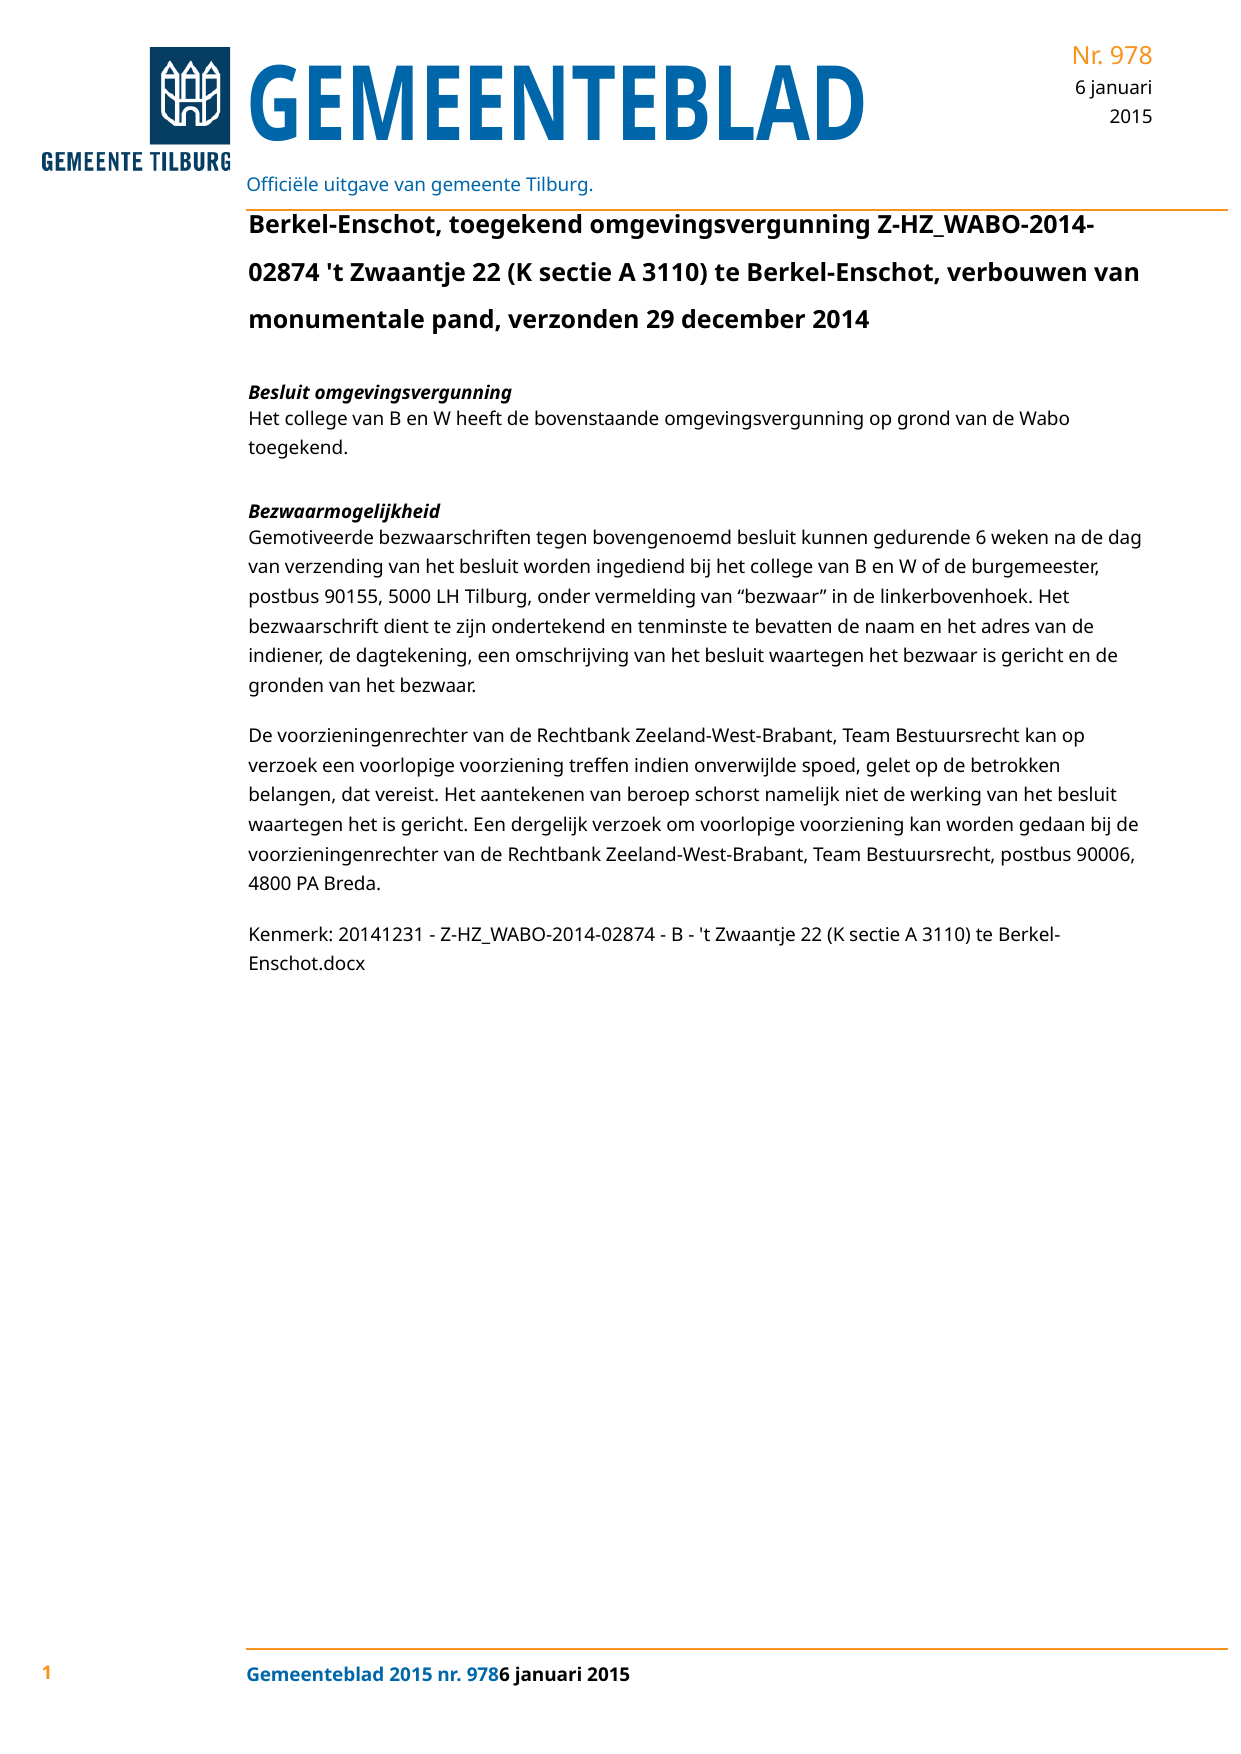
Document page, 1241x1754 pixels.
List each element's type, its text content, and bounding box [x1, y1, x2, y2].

text Kenmerk: 20141231 - Z-HZ_WABO-2014-02874 - B - 't Zwaantje 22 (K sectie A 3110) te Berkel-Enschot.docx [248, 921, 1152, 976]
picture [41, 47, 231, 172]
text De voorzieningenrechter van de Rechtbank Zeeland-West-Brabant, Team Bestuursrecht kan op verzoek een voorlopige voorziening treffen indien onverwijlde spoed, gelet op de betrokken belangen, dat vereist. Het aantekenen van beroep schorst namelijk niet de werking van het besluit waartegen het is gericht. Een dergelijk verzoek om voorlopige voorziening kan worden gedaan bij de voorzieningenrechter van de Rechtbank Zeeland-West-Brabant, Team Bestuursrecht, postbus 90006, 4800 PA Breda. [248, 722, 1152, 896]
text Bezwaarmogelijkheid [248, 498, 1152, 524]
text Gemotiveerde bezwaarschriften tegen bovengenoemd besluit kunnen gedurende 6 weken na de dag van verzending van het besluit worden ingediend bij het college van B en W of de burgemeester, postbus 90155, 5000 LH Tilburg, onder vermelding van “bezwaar” in de linkerbovenhoek. Het bezwaarschrift dient te zijn ondertekend en tenminste te bevatten de naam en het adres van de indiener, de dagtekening, een omschrijving van het besluit waartegen het bezwaar is gericht en de gronden van het bezwaar. [248, 524, 1152, 698]
text Besluit omgevingsvergunning [248, 379, 1152, 405]
text Het college van B en W heeft de bovenstaande omgevingsvergunning op grond van de Wabo toegekend. [248, 405, 1152, 460]
text Berkel-Enschot, toegekend omgevingsvergunning Z-HZ_WABO-2014-02874 't Zwaantje 22 (K sectie A 3110) te Berkel-Enschot, verbouwen van monumentale pand, verzonden 29 december 2014 [248, 211, 1152, 336]
